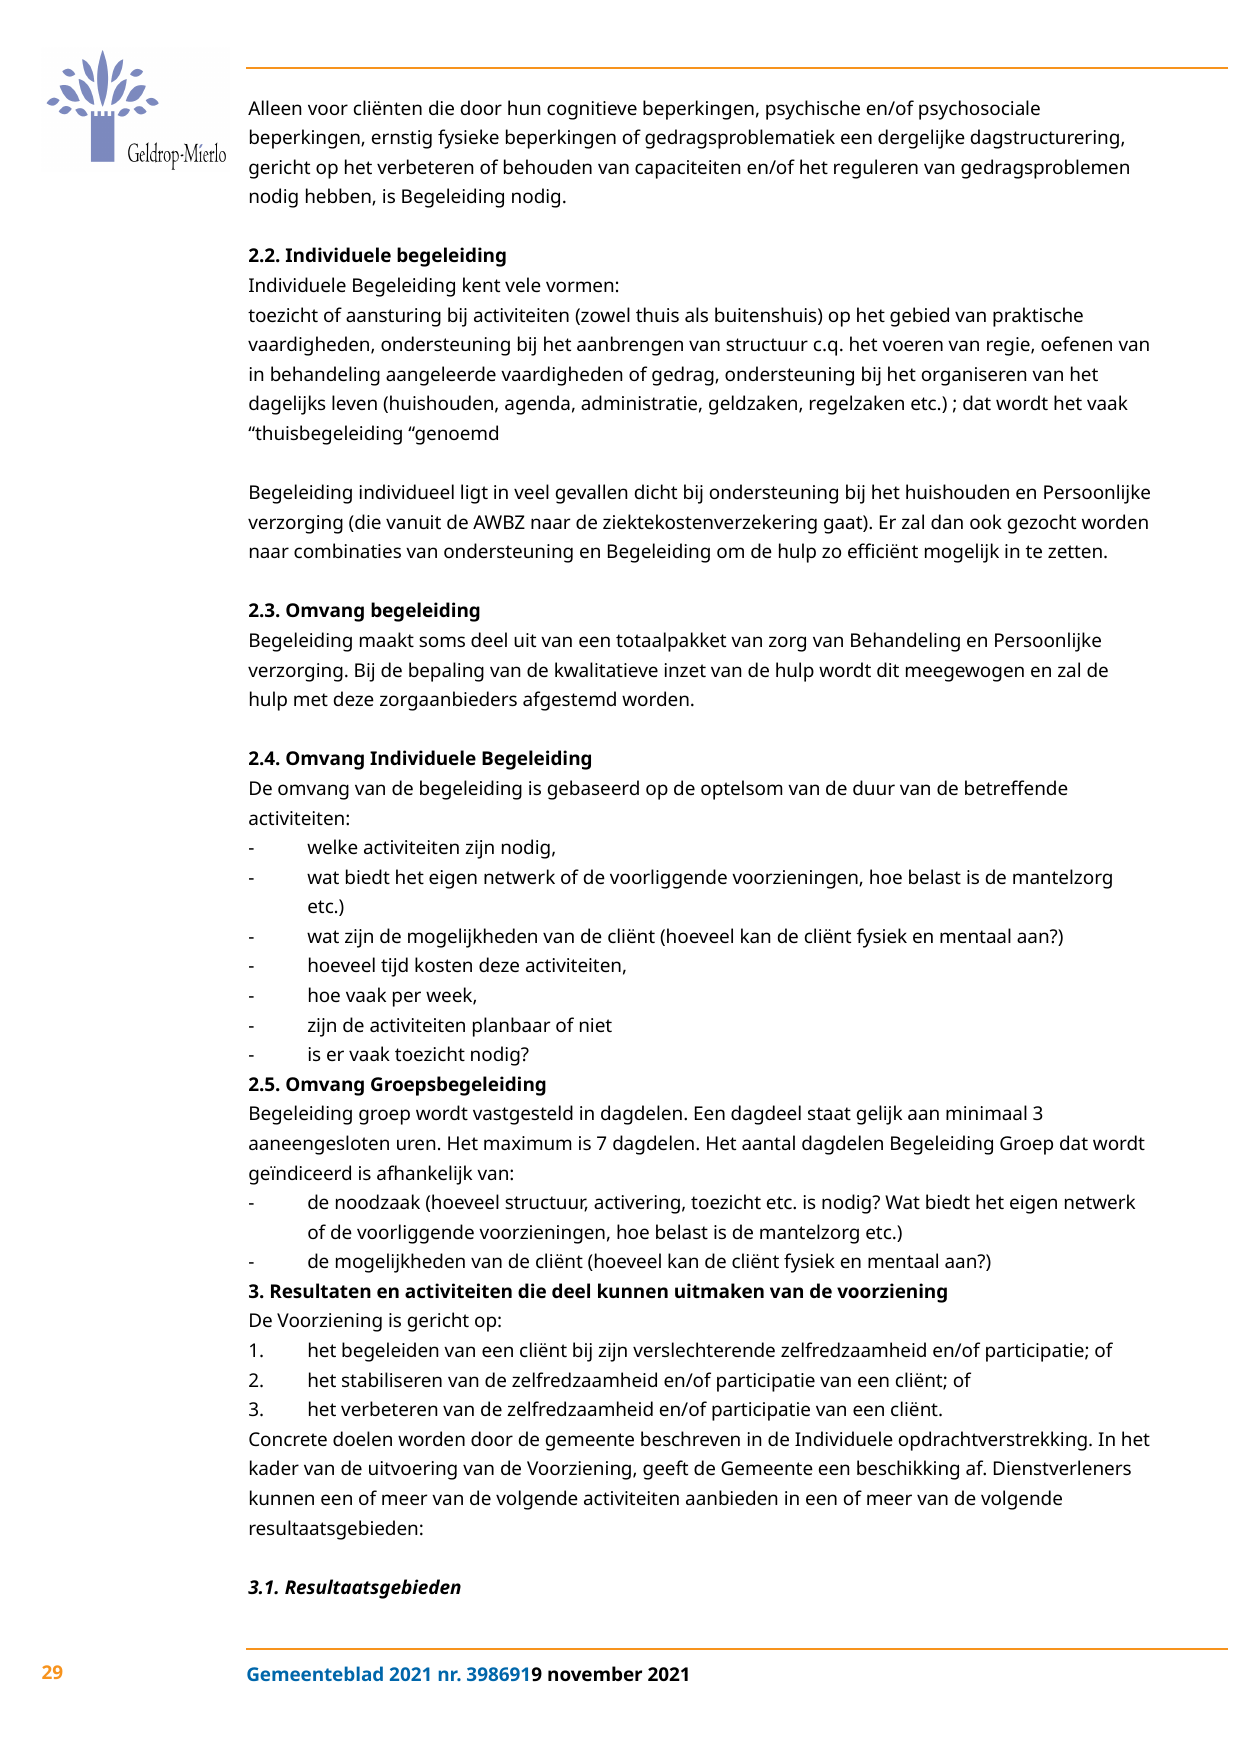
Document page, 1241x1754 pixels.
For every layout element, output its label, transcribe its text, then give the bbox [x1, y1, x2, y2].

text 3.1. Resultaatsgebieden [248, 1574, 1152, 1600]
text 2.4. Omvang Individuele Begeleiding [248, 746, 1152, 771]
list hoe vaak per week, [248, 982, 1152, 1008]
text De Voorziening is gericht op: [248, 1308, 1152, 1333]
list het stabiliseren van de zelfredzaamheid en/of participatie van een cliënt; of [248, 1367, 1152, 1393]
text Individuele Begeleiding kent vele vormen: [248, 272, 1152, 298]
text Begeleiding maakt soms deel uit van een totaalpakket van zorg van Behandeling en Persoonlijke verzorging. Bij de bepaling van de kwalitatieve inzet van de hulp wordt dit meegewogen en zal de hulp met deze zorgaanbieders afgestemd worden. [248, 627, 1152, 712]
list het verbeteren van de zelfredzaamheid en/of participatie van een cliënt. [248, 1396, 1152, 1422]
text 2.3. Omvang begeleiding [248, 598, 1152, 623]
text Concrete doelen worden door de gemeente beschreven in de Individuele opdrachtverstrekking. In het kader van de uitvoering van de Voorziening, geeft de Gemeente een beschikking af. Dienstverleners kunnen een of meer van de volgende activiteiten aanbieden in een of meer van de volgende resultaatsgebieden: [248, 1426, 1152, 1541]
text Begeleiding individueel ligt in veel gevallen dicht bij ondersteuning bij het huishouden en Persoonlijke verzorging (die vanuit de AWBZ naar de ziektekostenverzekering gaat). Er zal dan ook gezocht worden naar combinaties van ondersteuning en Begeleiding om de hulp zo efficiënt mogelijk in te zetten. [248, 479, 1152, 564]
list hoeveel tijd kosten deze activiteiten, [248, 953, 1152, 978]
list welke activiteiten zijn nodig, [248, 834, 1152, 860]
list zijn de activiteiten planbaar of niet [248, 1012, 1152, 1038]
list het begeleiden van een cliënt bij zijn verslechterende zelfredzaamheid en/of participatie; of [248, 1337, 1152, 1363]
text 2.5. Omvang Groepsbegeleiding [248, 1071, 1152, 1097]
text Alleen voor cliënten die door hun cognitieve beperkingen, psychische en/of psychosociale beperkingen, ernstig fysieke beperkingen of gedragsproblematiek een dergelijke dagstructurering, gericht op het verbeteren of behouden van capaciteiten en/of het reguleren van gedragsproblemen nodig hebben, is Begeleiding nodig. [248, 95, 1152, 209]
list de noodzaak (hoeveel structuur, activering, toezicht etc. is nodig? Wat biedt het eigen netwerk of de voorliggende voorzieningen, hoe belast is de mantelzorg etc.) [248, 1189, 1152, 1245]
text Begeleiding groep wordt vastgesteld in dagdelen. Een dagdeel staat gelijk aan minimaal 3 aaneengesloten uren. Het maximum is 7 dagdelen. Het aantal dagdelen Begeleiding Groep dat wordt geïndiceerd is afhankelijk van: [248, 1101, 1152, 1186]
text De omvang van de begeleiding is gebaseerd op de optelsom van de duur van de betreffende activiteiten: [248, 775, 1152, 831]
list de mogelijkheden van de cliënt (hoeveel kan de cliënt fysiek en mentaal aan?) [248, 1248, 1152, 1274]
list is er vaak toezicht nodig? [248, 1041, 1152, 1067]
text 2.2. Individuele begeleiding [248, 243, 1152, 268]
list wat zijn de mogelijkheden van de cliënt (hoeveel kan de cliënt fysiek en mentaal aan?) [248, 923, 1152, 949]
text 3. Resultaten en activiteiten die deel kunnen uitmaken van de voorziening [248, 1278, 1152, 1304]
picture [41, 47, 231, 172]
text toezicht of aansturing bij activiteiten (zowel thuis als buitenshuis) op het gebied van praktische vaardigheden, ondersteuning bij het aanbrengen van structuur c.q. het voeren van regie, oefenen van in behandeling aangeleerde vaardigheden of gedrag, ondersteuning bij het organiseren van het dagelijks leven (huishouden, agenda, administratie, geldzaken, regelzaken etc.) ; dat wordt het vaak “thuisbegeleiding “genoemd [248, 302, 1152, 446]
list wat biedt het eigen netwerk of de voorliggende voorzieningen, hoe belast is de mantelzorg etc.) [248, 864, 1152, 919]
